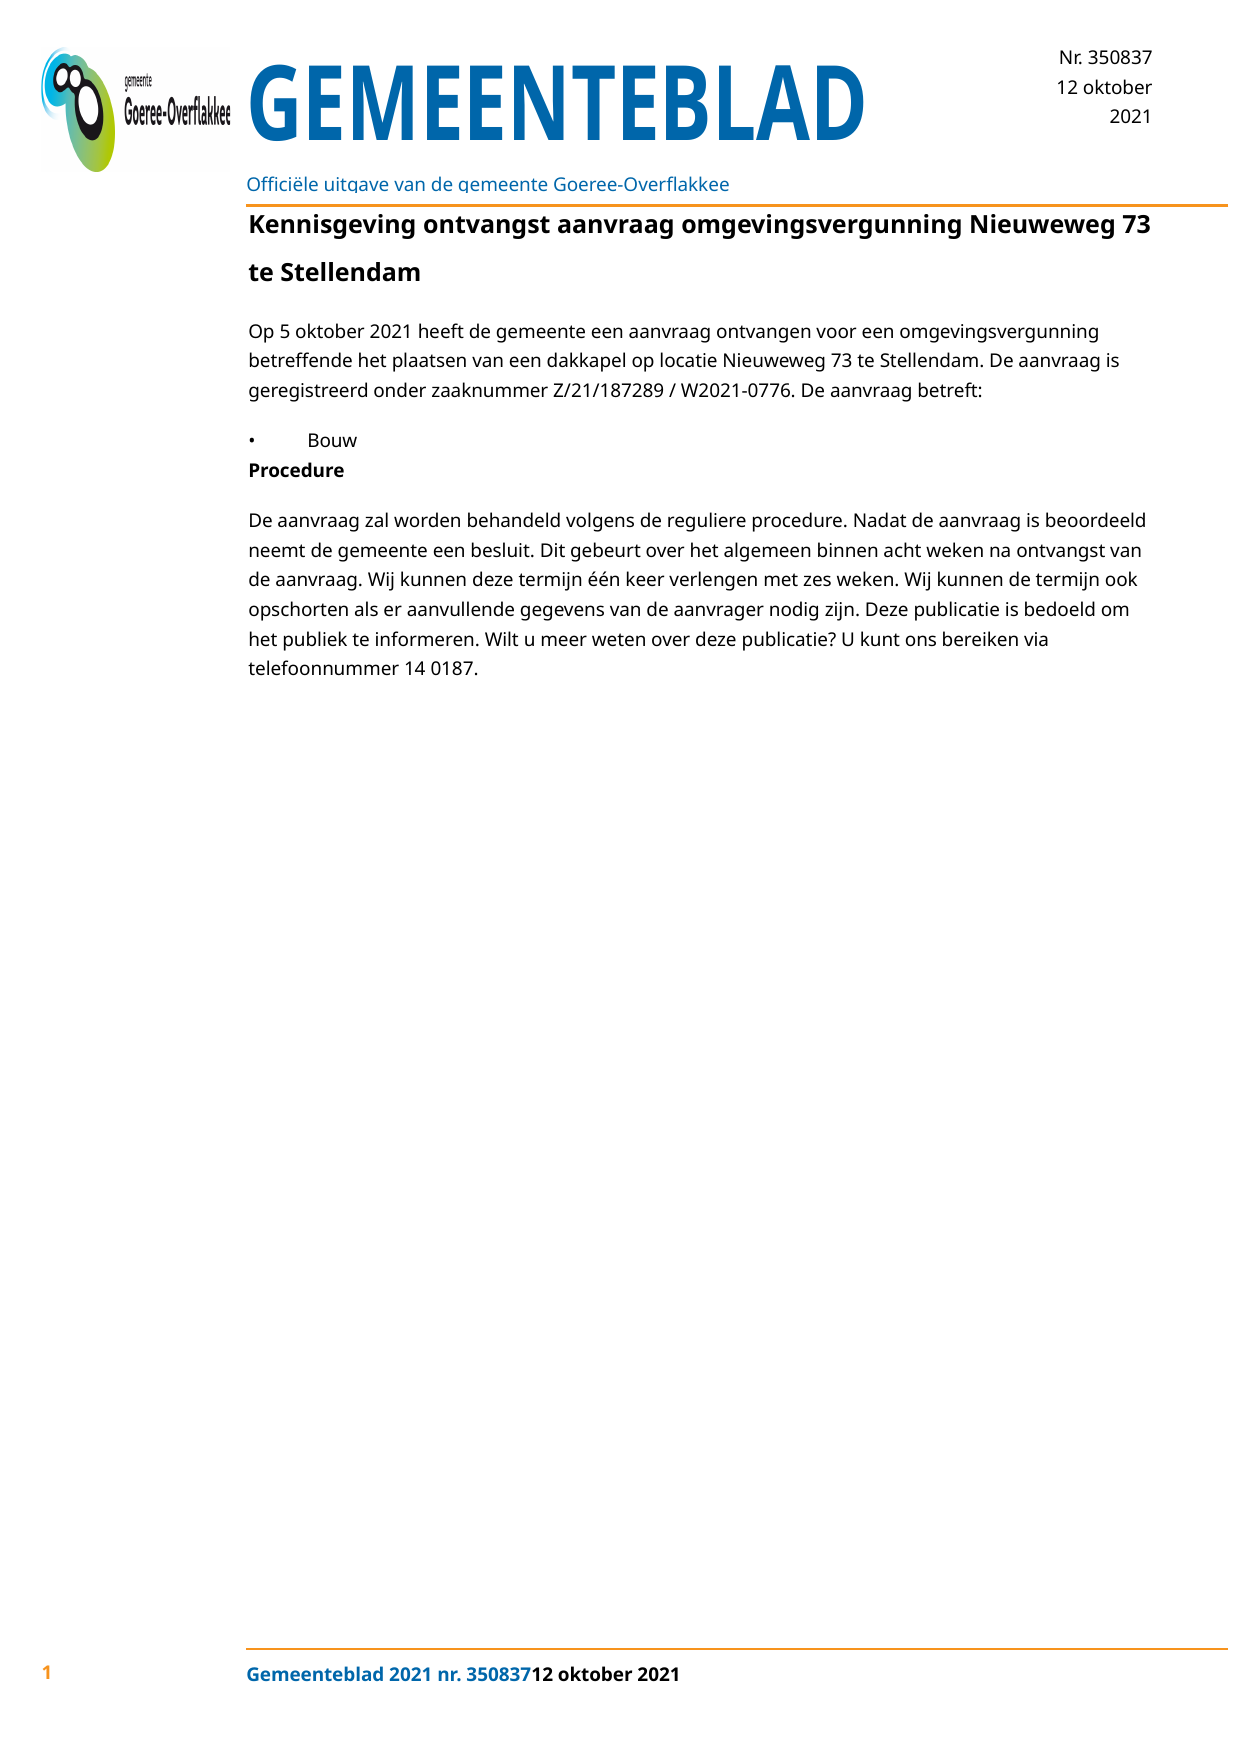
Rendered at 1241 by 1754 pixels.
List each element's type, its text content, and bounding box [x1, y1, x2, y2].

text Procedure [248, 457, 1152, 483]
picture [41, 47, 231, 172]
text De aanvraag zal worden behandeld volgens de reguliere procedure. Nadat de aanvraag is beoordeeld neemt de gemeente een besluit. Dit gebeurt over het algemeen binnen acht weken na ontvangst van de aanvraag. Wij kunnen deze termijn één keer verlengen met zes weken. Wij kunnen de termijn ook opschorten als er aanvullende gegevens van de aanvrager nodig zijn. Deze publicatie is bedoeld om het publiek te informeren. Wilt u meer weten over deze publicatie? U kunt ons bereiken via telefoonnummer 14 0187. [248, 507, 1152, 681]
text Op 5 oktober 2021 heeft de gemeente een aanvraag ontvangen voor een omgevingsvergunning betreffende het plaatsen van een dakkapel op locatie Nieuweweg 73 te Stellendam. De aanvraag is geregistreerd onder zaaknummer Z/21/187289 / W2021-0776. De aanvraag betreft: [248, 318, 1152, 403]
text Kennisgeving ontvangst aanvraag omgevingsvergunning Nieuweweg 73 te Stellendam [248, 207, 1152, 288]
list Bouw [248, 427, 1152, 453]
